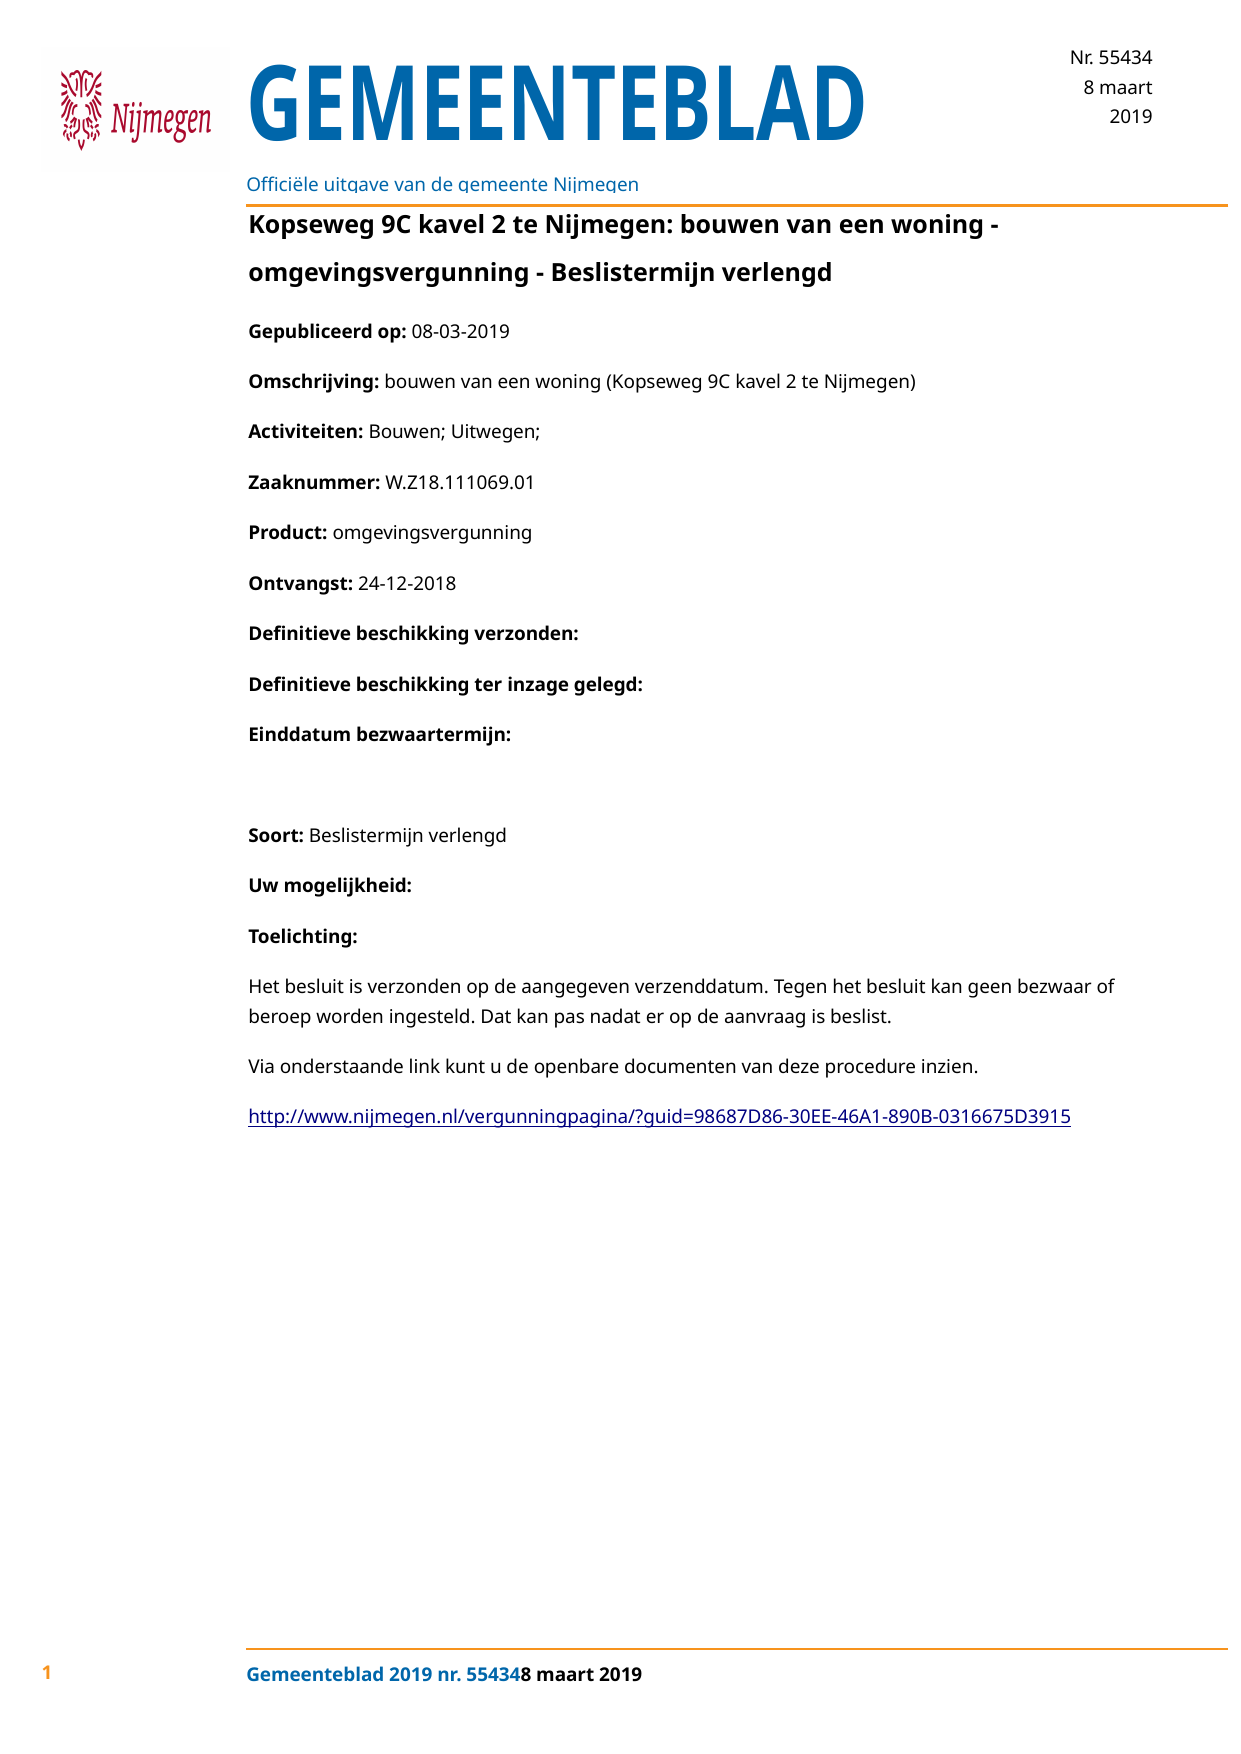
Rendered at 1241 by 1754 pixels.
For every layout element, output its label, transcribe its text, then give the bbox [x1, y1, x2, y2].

text Definitieve beschikking ter inzage gelegd: [248, 671, 1152, 697]
text Het besluit is verzonden op de aangegeven verzenddatum. Tegen het besluit kan geen bezwaar of beroep worden ingesteld. Dat kan pas nadat er op de aanvraag is beslist. [248, 973, 1152, 1029]
text Gepubliceerd op: 08-03-2019 [248, 318, 1152, 344]
text Via onderstaande link kunt u de openbare documenten van deze procedure inzien. [248, 1053, 1152, 1079]
text Omschrijving: bouwen van een woning (Kopseweg 9C kavel 2 te Nijmegen) [248, 368, 1152, 394]
text Kopseweg 9C kavel 2 te Nijmegen: bouwen van een woning - omgevingsvergunning - Beslistermijn verlengd [248, 207, 1152, 288]
text Uw mogelijkheid: [248, 872, 1152, 898]
text Product: omgevingsvergunning [248, 519, 1152, 545]
text Definitieve beschikking verzonden: [248, 620, 1152, 646]
text http://www.nijmegen.nl/vergunningpagina/?guid=98687D86-30EE-46A1-890B-0316675D3915 [248, 1104, 1152, 1129]
text Einddatum bezwaartermijn: [248, 721, 1152, 747]
picture [41, 47, 231, 172]
text Zaaknummer: W.Z18.111069.01 [248, 469, 1152, 495]
text Ontvangst: 24-12-2018 [248, 570, 1152, 596]
text Activiteiten: Bouwen; Uitwegen; [248, 419, 1152, 444]
text Toelichting: [248, 923, 1152, 949]
text Soort: Beslistermijn verlengd [248, 822, 1152, 848]
